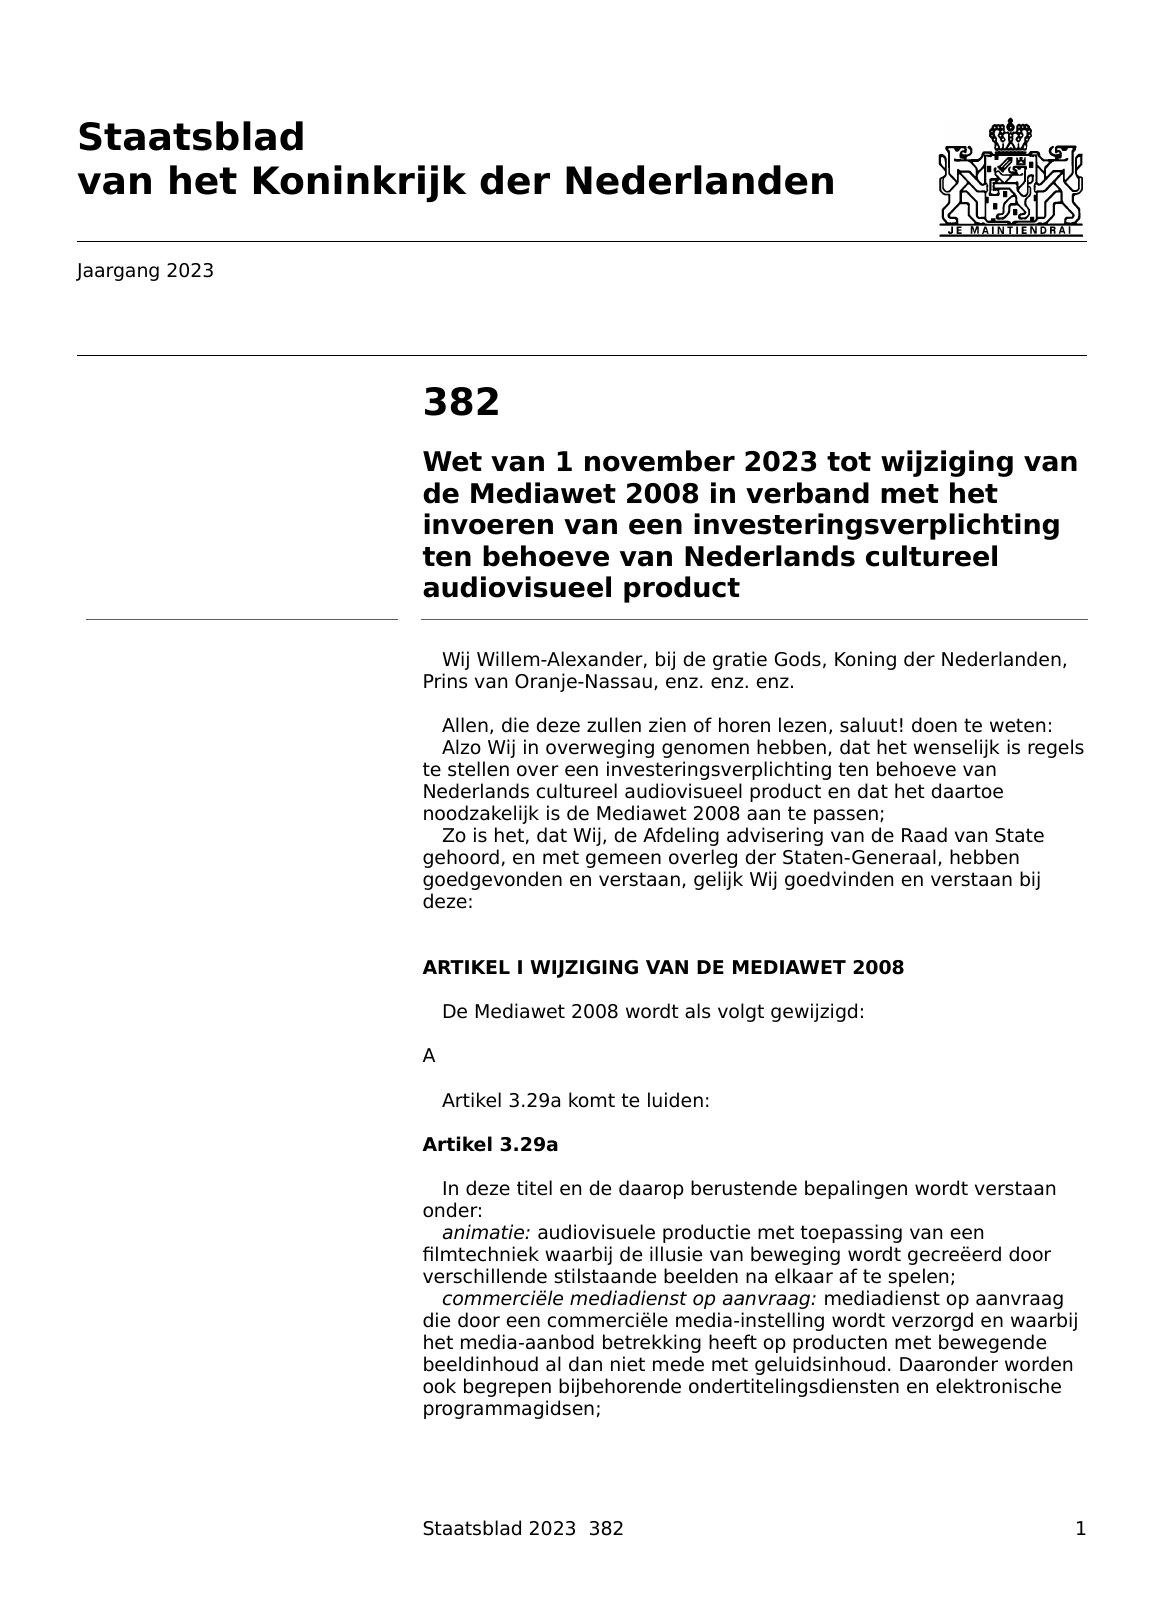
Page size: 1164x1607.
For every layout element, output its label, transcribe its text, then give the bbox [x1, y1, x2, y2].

table_cell Jaargang 2023 [77, 242, 1087, 355]
table_header [886, 100, 1087, 241]
picture [936, 115, 1087, 240]
subtitle 382 [422, 381, 1087, 424]
table_header Staatsblad van het Koninkrijk der Nederlanden [77, 100, 886, 241]
text commerciële mediadienst op aanvraag: mediadienst op aanvraag die door een commerciële media-instelling wordt verzorgd en waarbij het media-aanbod betrekking heeft op producten met bewegende beeldinhoud al dan niet mede met geluidsinhoud. Daaronder worden ook begrepen bijbehorende ondertitelingsdiensten en elektronische programmagidsen; [422, 1288, 1087, 1420]
text Wet van 1 november 2023 tot wijziging van de Mediawet 2008 in verband met het invoeren van een investeringsverplichting ten behoeve van Nederlands cultureel audiovisueel product [422, 447, 1087, 604]
text Artikel 3.29a komt te luiden: [422, 1089, 1087, 1112]
text Wij Willem-Alexander, bij de gratie Gods, Koning der Nederlanden, Prins van Oranje-Nassau, enz. enz. enz. [422, 649, 1087, 693]
subtitle ARTIKEL I WIJZIGING VAN DE MEDIAWET 2008 [422, 957, 1087, 979]
text Alzo Wij in overweging genomen hebben, dat het wenselijk is regels te stellen over een investeringsverplichting ten behoeve van Nederlands cultureel audiovisueel product en dat het daartoe noodzakelijk is de Mediawet 2008 aan te passen; [422, 737, 1087, 825]
text Allen, die deze zullen zien of horen lezen, saluut! doen te weten: [422, 715, 1087, 737]
text In deze titel en de daarop berustende bepalingen wordt verstaan onder: [422, 1178, 1087, 1222]
text A [422, 1045, 1087, 1067]
subtitle Artikel 3.29a [422, 1134, 1087, 1156]
text De Mediawet 2008 wordt als volgt gewijzigd: [422, 1001, 1087, 1023]
text animatie: audiovisuele productie met toepassing van een filmtechniek waarbij de illusie van beweging wordt gecreëerd door verschillende stilstaande beelden na elkaar af te spelen; [422, 1222, 1087, 1288]
text Zo is het, dat Wij, de Afdeling advisering van de Raad van State gehoord, en met gemeen overleg der Staten-Generaal, hebben goedgevonden en verstaan, gelijk Wij goedvinden en verstaan bij deze: [422, 825, 1087, 913]
